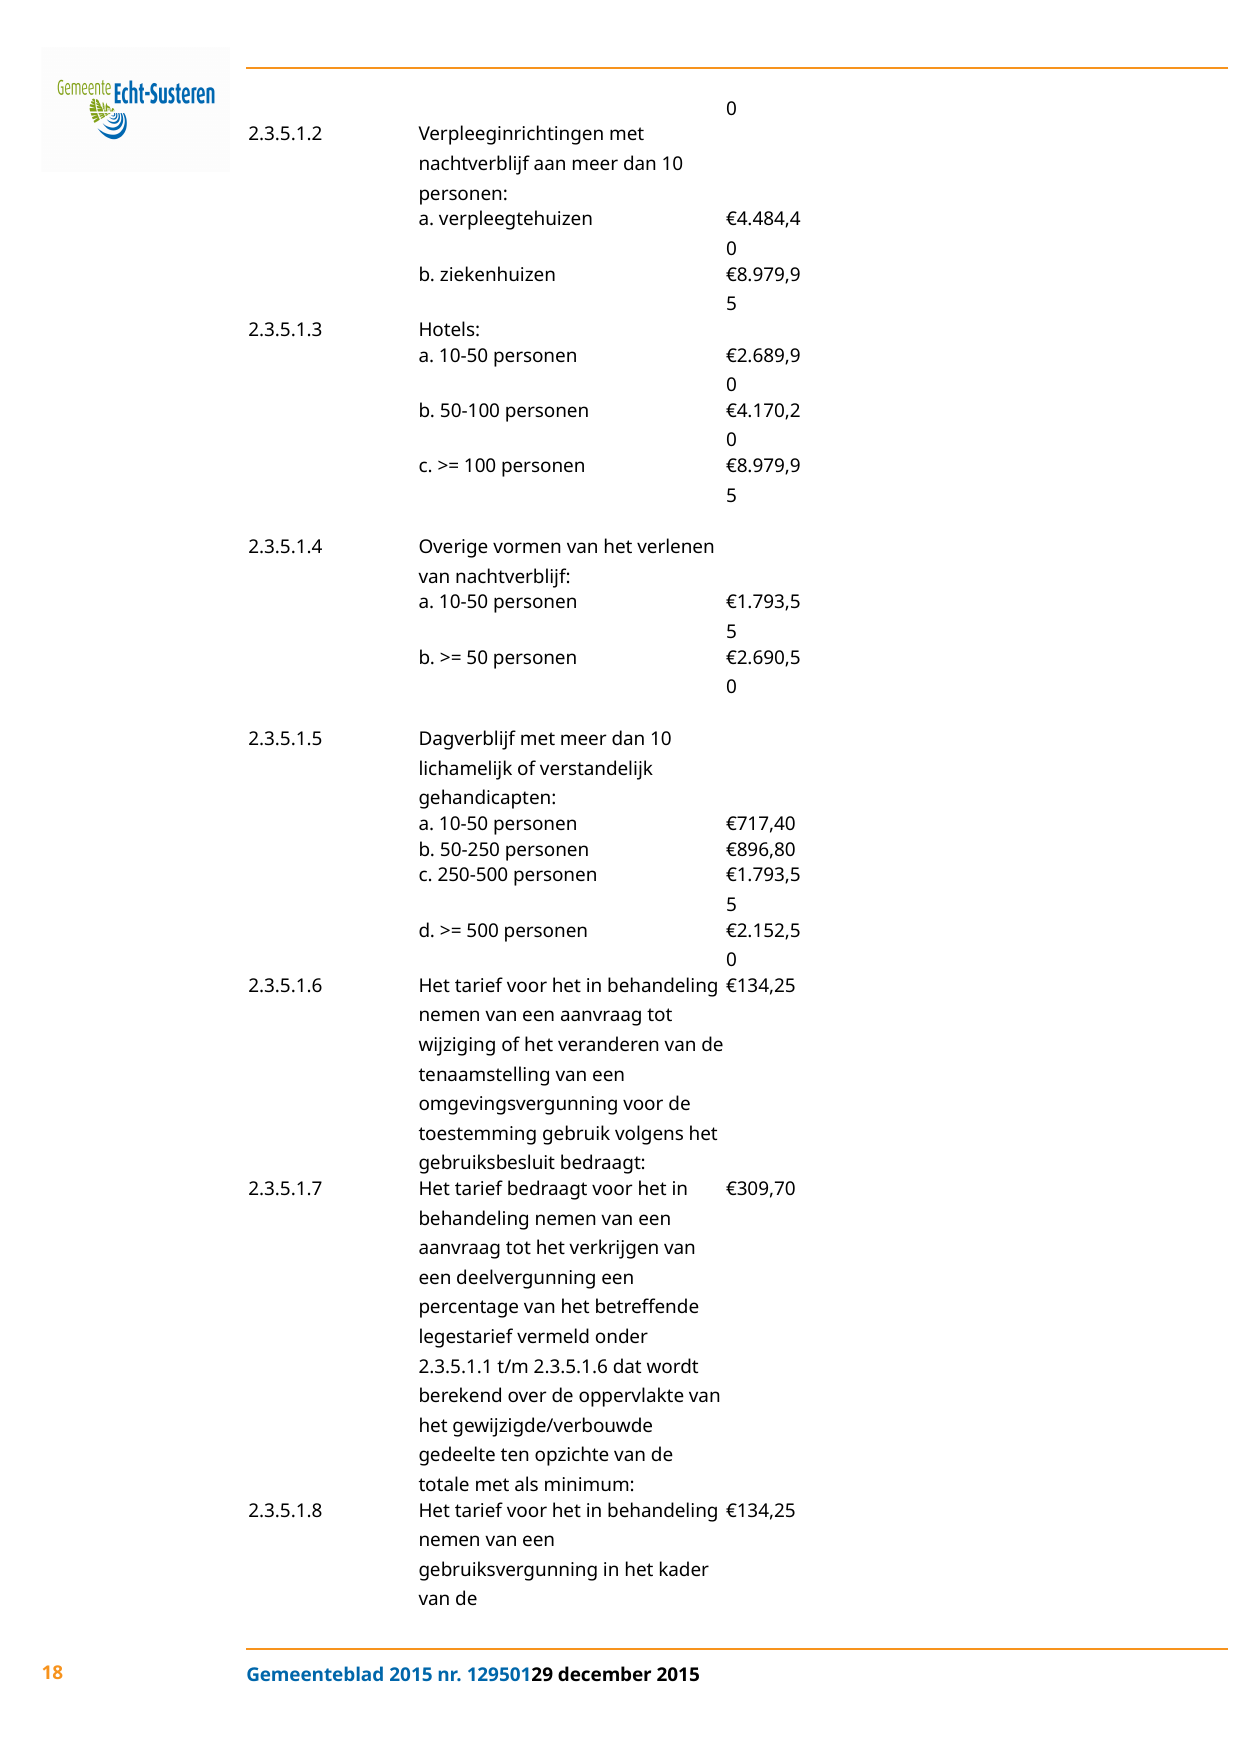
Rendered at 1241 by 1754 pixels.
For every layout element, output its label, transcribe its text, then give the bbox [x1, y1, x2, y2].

table_cell €2.689,90 [726, 342, 811, 397]
table_cell 2.3.5.1.8 [248, 1497, 418, 1611]
table_cell [726, 121, 811, 205]
table_cell d. >= 500 personen [418, 917, 726, 972]
table_cell [811, 397, 981, 452]
table_cell b. >= 50 personen [418, 644, 726, 699]
table_cell 0 [726, 95, 811, 121]
table_cell €1.793,55 [726, 861, 811, 917]
table_cell [811, 95, 981, 121]
table_cell [248, 397, 418, 452]
table_cell 2.3.5.1.6 [248, 972, 418, 1175]
table_cell Het tarief voor het in behandeling nemen van een aanvraag tot wijziging of het veranderen van de tenaamstelling van een omgevingsvergunning voor de toestemming gebruik volgens het gebruiksbesluit bedraagt: [418, 972, 726, 1175]
table_cell €8.979,95 [726, 261, 811, 316]
table_cell [248, 589, 418, 644]
table_cell [811, 725, 981, 810]
table_cell [811, 453, 981, 508]
table_cell Overige vormen van het verlenen van nachtverblijf: [418, 534, 726, 589]
table_cell [248, 342, 418, 397]
table_cell [248, 861, 418, 917]
table_cell €309,70 [726, 1175, 811, 1497]
table_cell €8.979,95 [726, 453, 811, 508]
table_cell [248, 95, 418, 121]
table_cell Dagverblijf met meer dan 10 lichamelijk of verstandelijk gehandicapten: [418, 725, 726, 810]
table_cell [811, 810, 981, 836]
table_cell [248, 261, 418, 316]
table_cell €896,80 [726, 836, 811, 861]
table_cell [726, 508, 811, 533]
table_cell €4.484,40 [726, 205, 811, 261]
table_cell €134,25 [726, 972, 811, 1175]
table_cell [248, 917, 418, 972]
table_cell €2.690,50 [726, 644, 811, 699]
table_cell [811, 917, 981, 972]
table_cell €717,40 [726, 810, 811, 836]
table_cell €134,25 [726, 1497, 811, 1611]
table_cell [248, 205, 418, 261]
table_cell [248, 810, 418, 836]
table_cell [811, 861, 981, 917]
table_cell [811, 508, 981, 533]
table_cell [811, 644, 981, 699]
table_cell [811, 261, 981, 316]
table_cell [726, 725, 811, 810]
table_cell 2.3.5.1.3 [248, 316, 418, 342]
table_cell c. 250-500 personen [418, 861, 726, 917]
table_cell Hotels: [418, 316, 726, 342]
table_cell [811, 316, 981, 342]
table_cell 2.3.5.1.4 [248, 534, 418, 589]
table_cell a. 10-50 personen [418, 810, 726, 836]
table_cell c. >= 100 personen [418, 453, 726, 508]
table_cell [726, 534, 811, 589]
table_cell [811, 972, 981, 1175]
table_cell [811, 589, 981, 644]
table_cell [811, 342, 981, 397]
table_cell [248, 453, 418, 508]
table_cell b. 50-250 personen [418, 836, 726, 861]
table_cell 2.3.5.1.2 [248, 121, 418, 205]
table_cell Het tarief bedraagt voor het in behandeling nemen van een aanvraag tot het verkrijgen van een deelvergunning een percentage van het betreffende legestarief vermeld onder 2.3.5.1.1 t/m 2.3.5.1.6 dat wordt berekend over de oppervlakte van het gewijzigde/verbouwde gedeelte ten opzichte van de totale met als minimum: [418, 1175, 726, 1497]
table_cell Het tarief voor het in behandeling nemen van een gebruiksvergunning in het kader van de [418, 1497, 726, 1611]
table_cell [811, 205, 981, 261]
table_cell [811, 534, 981, 589]
table_cell [811, 836, 981, 861]
table_cell €1.793,55 [726, 589, 811, 644]
table_cell a. 10-50 personen [418, 342, 726, 397]
table_cell b. 50-100 personen [418, 397, 726, 452]
picture [41, 47, 231, 172]
table_cell [726, 699, 811, 725]
table_cell [418, 699, 726, 725]
table_cell [248, 699, 418, 725]
table_cell [418, 508, 726, 533]
table_cell [726, 316, 811, 342]
table_cell [811, 121, 981, 205]
table_cell Verpleeginrichtingen met nachtverblijf aan meer dan 10 personen: [418, 121, 726, 205]
table_cell a. 10-50 personen [418, 589, 726, 644]
table_cell b. ziekenhuizen [418, 261, 726, 316]
table_cell €4.170,20 [726, 397, 811, 452]
table_cell [811, 699, 981, 725]
table_cell 2.3.5.1.5 [248, 725, 418, 810]
table_cell [811, 1497, 981, 1611]
table_cell [811, 1175, 981, 1497]
table_cell €2.152,50 [726, 917, 811, 972]
table_cell 2.3.5.1.7 [248, 1175, 418, 1497]
table_cell [248, 644, 418, 699]
table_cell [248, 836, 418, 861]
table_cell a. verpleegtehuizen [418, 205, 726, 261]
table_cell [248, 508, 418, 533]
table_cell [418, 95, 726, 121]
